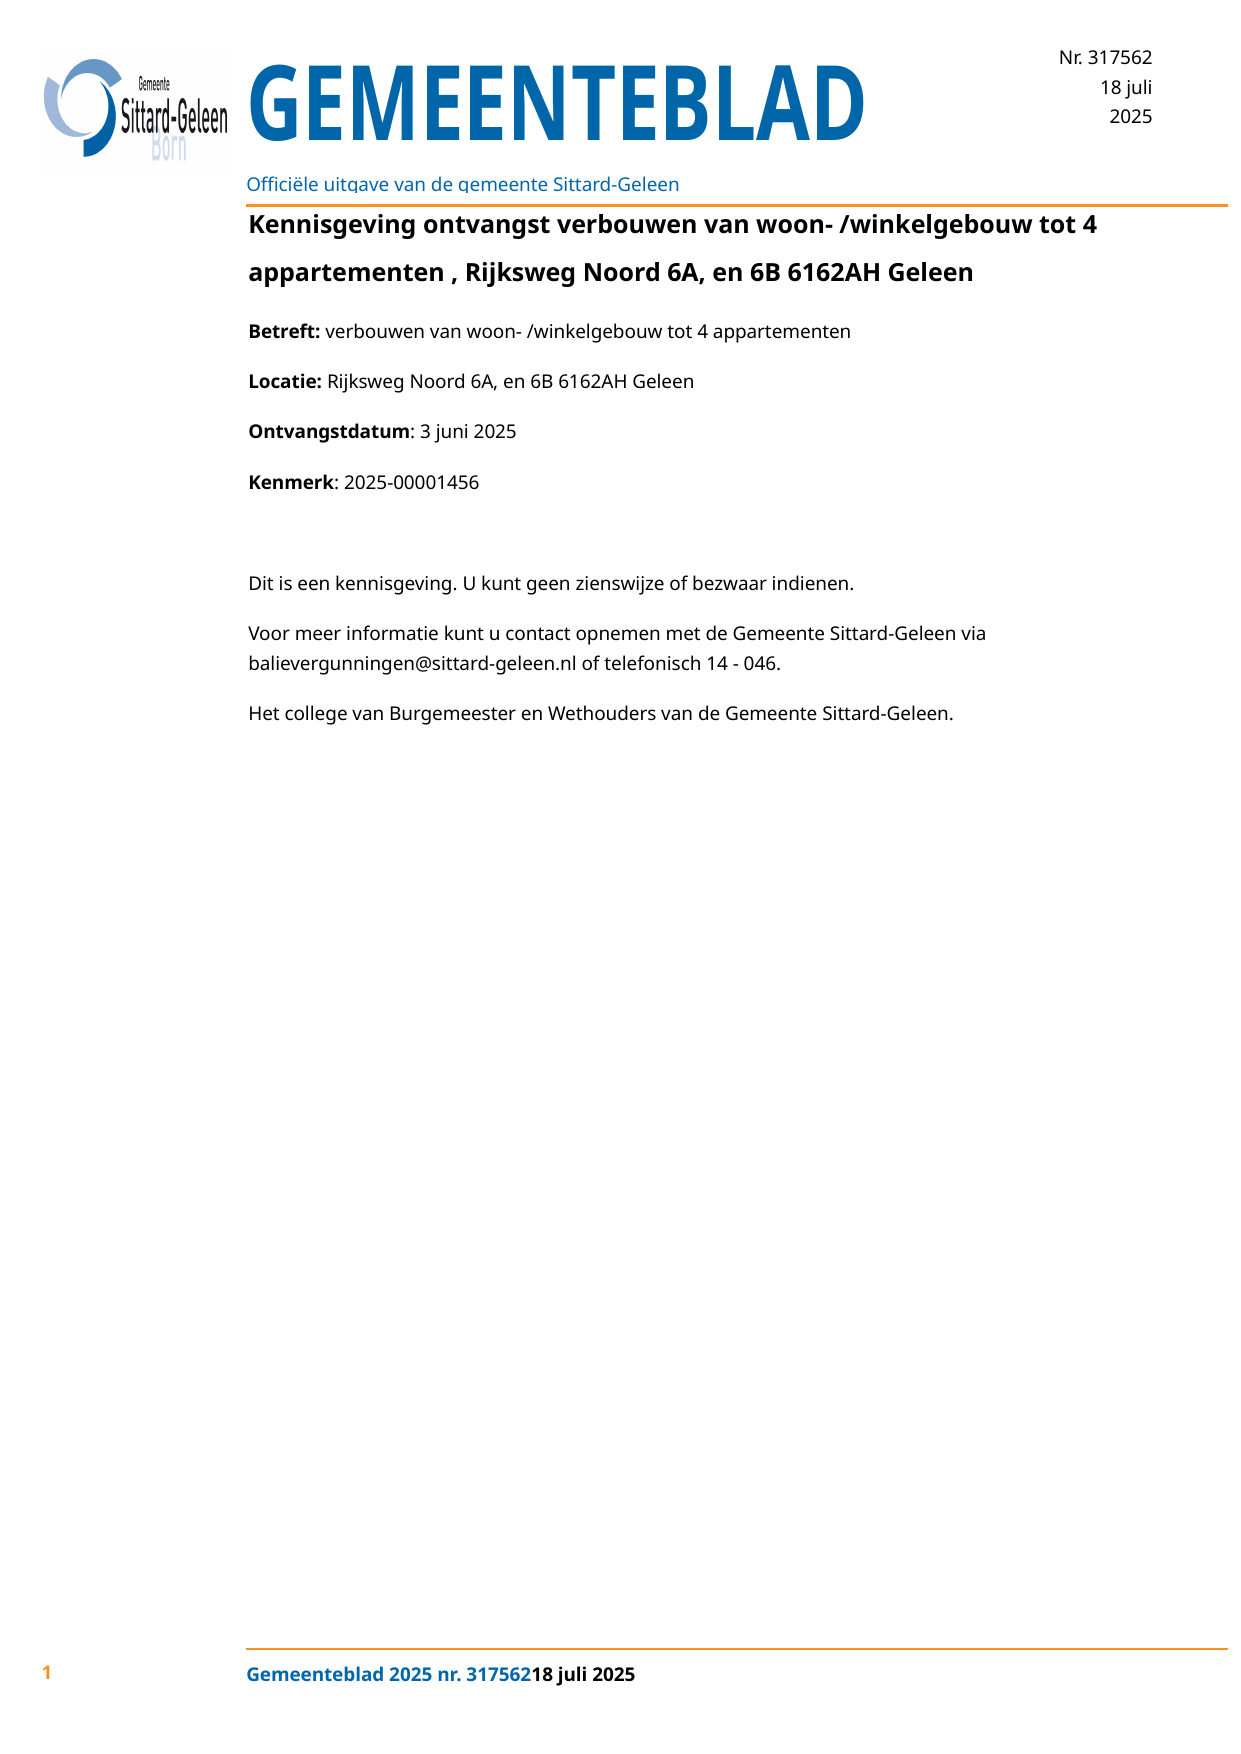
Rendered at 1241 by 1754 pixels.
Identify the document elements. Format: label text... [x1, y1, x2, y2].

text Voor meer informatie kunt u contact opnemen met de Gemeente Sittard-Geleen via balievergunningen@sittard-geleen.nl of telefonisch 14 - 046. [248, 620, 1152, 676]
text Kennisgeving ontvangst verbouwen van woon- /winkelgebouw tot 4 appartementen , Rijksweg Noord 6A, en 6B 6162AH Geleen [248, 207, 1152, 288]
text Ontvangstdatum: 3 juni 2025 [248, 419, 1152, 444]
text Kenmerk: 2025-00001456 [248, 469, 1152, 495]
text Locatie: Rijksweg Noord 6A, en 6B 6162AH Geleen [248, 368, 1152, 394]
picture [41, 47, 231, 172]
text Dit is een kennisgeving. U kunt geen zienswijze of bezwaar indienen. [248, 570, 1152, 596]
text Betreft: verbouwen van woon- /winkelgebouw tot 4 appartementen [248, 318, 1152, 344]
text Het college van Burgemeester en Wethouders van de Gemeente Sittard-Geleen. [248, 700, 1152, 726]
